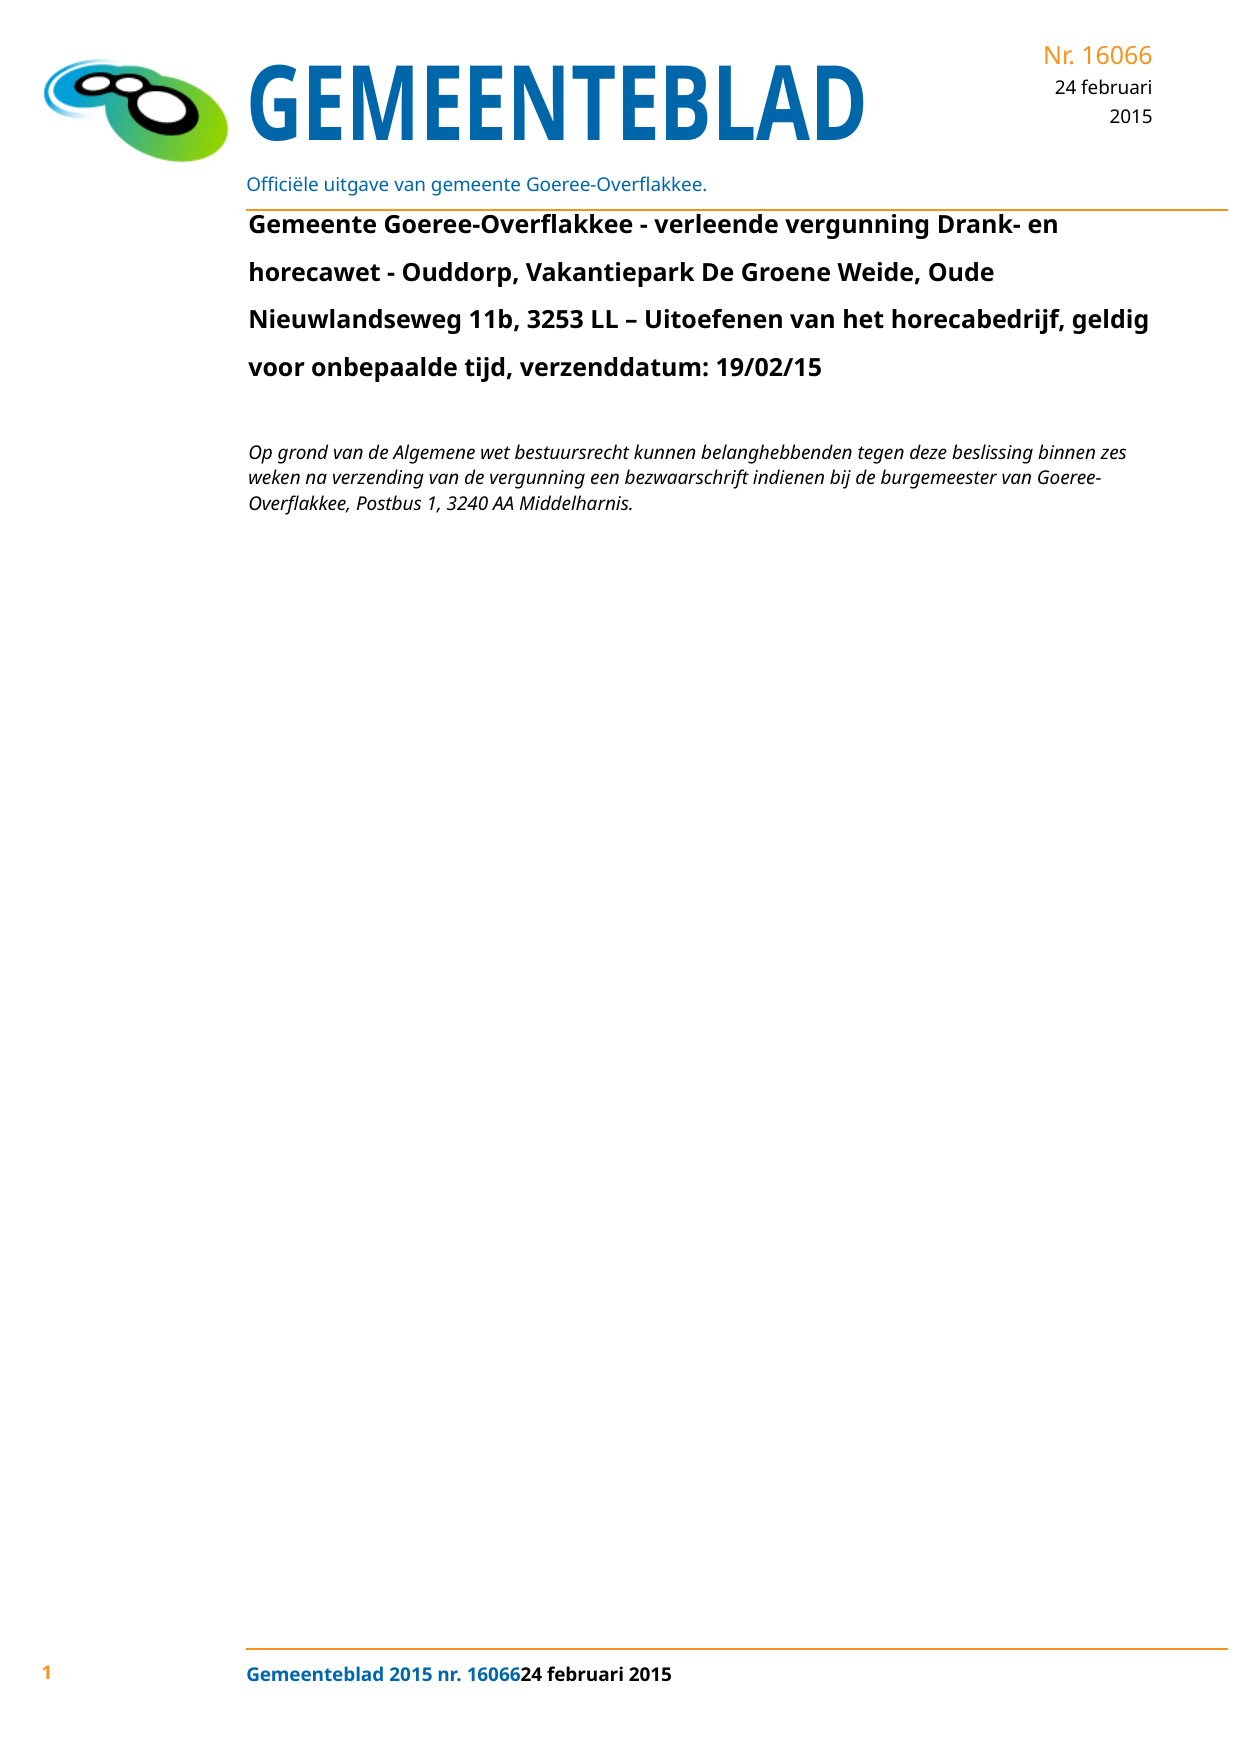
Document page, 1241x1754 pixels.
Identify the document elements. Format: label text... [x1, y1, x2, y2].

picture [41, 47, 231, 172]
text Op grond van de Algemene wet bestuursrecht kunnen belanghebbenden tegen deze beslissing binnen zes weken na verzending van de vergunning een bezwaarschrift indienen bij de burgemeester van Goeree-Overflakkee, Postbus 1, 3240 AA Middelharnis. [248, 439, 1152, 516]
text Gemeente Goeree-Overflakkee - verleende vergunning Drank- en horecawet - Ouddorp, Vakantiepark De Groene Weide, Oude Nieuwlandseweg 11b, 3253 LL – Uitoefenen van het horecabedrijf, geldig voor onbepaalde tijd, verzenddatum: 19/02/15 [248, 211, 1152, 384]
